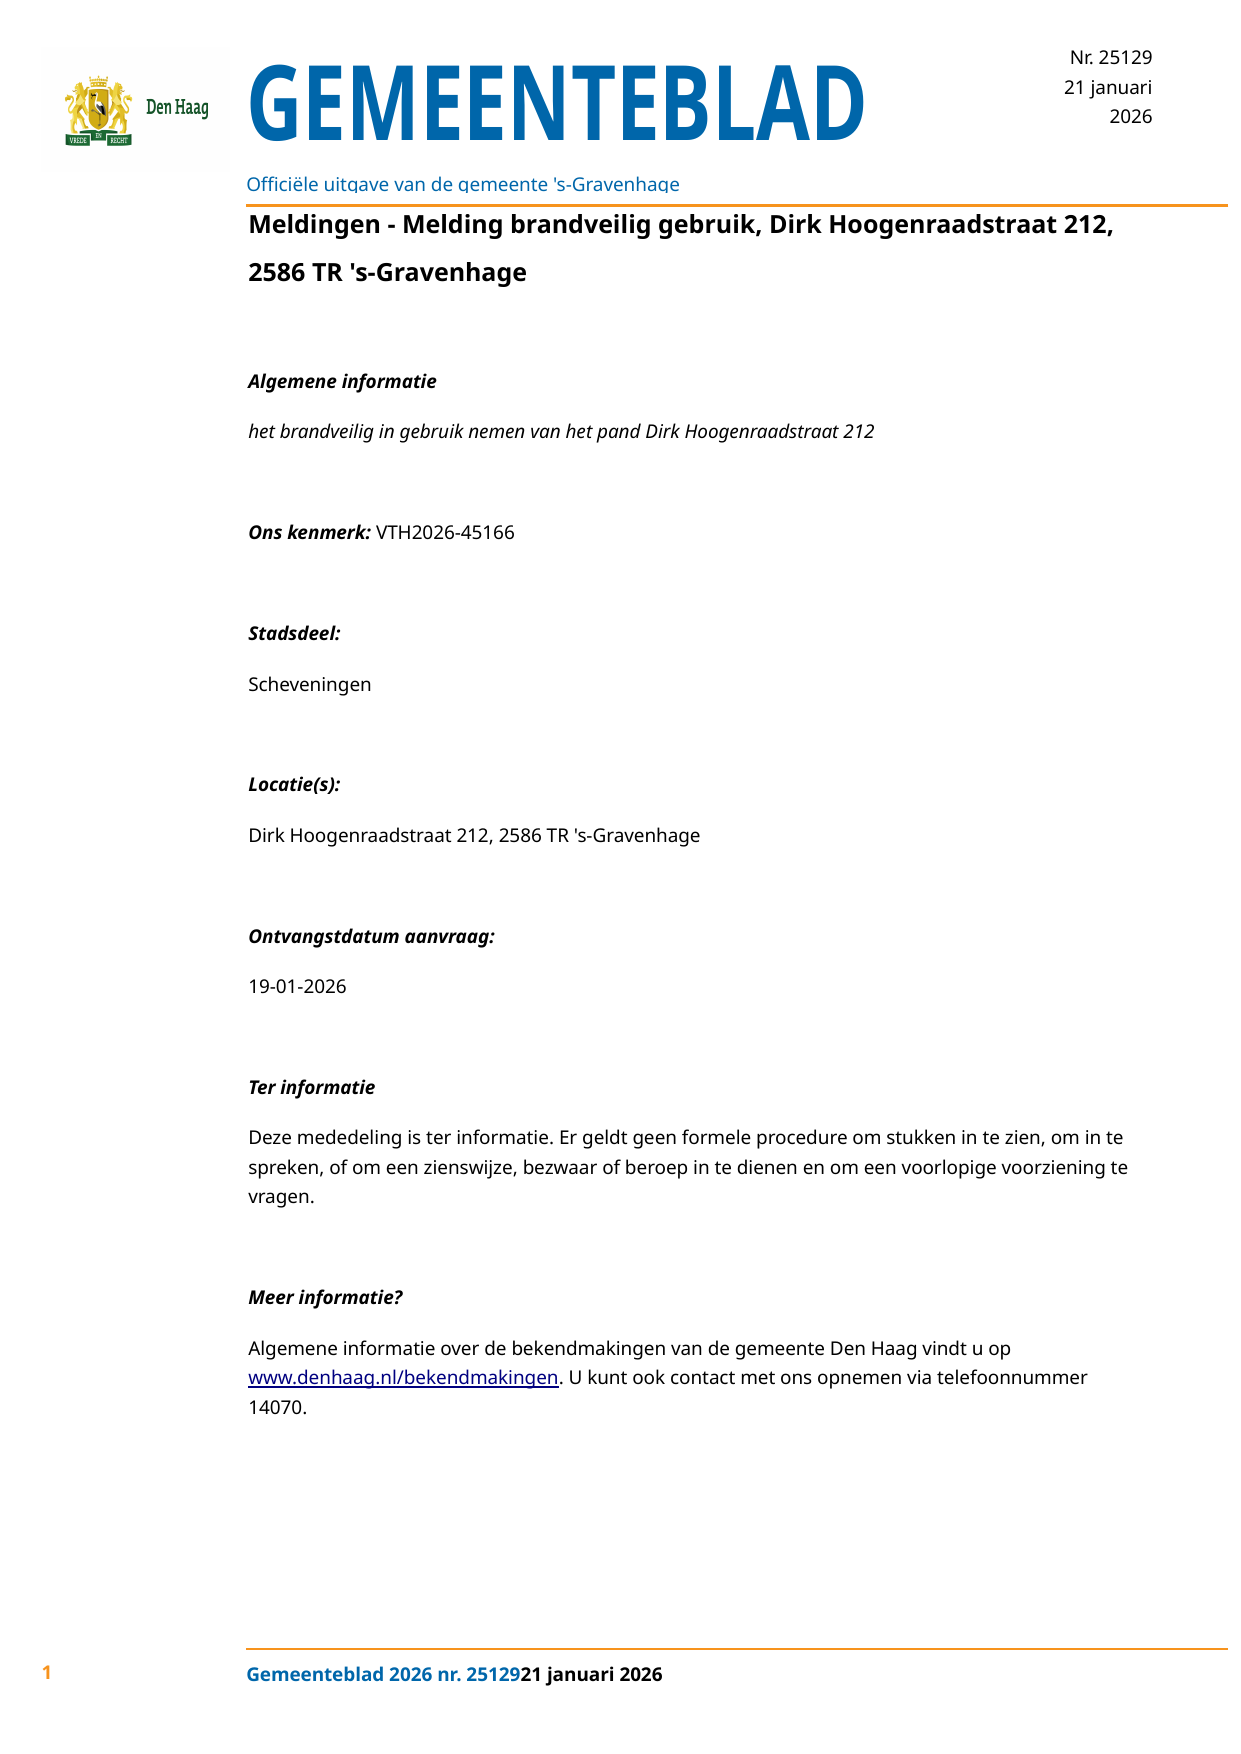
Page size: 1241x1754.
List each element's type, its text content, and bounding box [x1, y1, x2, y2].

text Ontvangstdatum aanvraag: [248, 923, 1152, 949]
text Stadsdeel: [248, 620, 1152, 646]
text Algemene informatie [248, 368, 1152, 394]
text Ter informatie [248, 1074, 1152, 1100]
text Scheveningen [248, 671, 1152, 697]
text Locatie(s): [248, 772, 1152, 797]
text Algemene informatie over de bekendmakingen van de gemeente Den Haag vindt u op www.denhaag.nl/bekendmakingen. U kunt ook contact met ons opnemen via telefoonnummer 14070. [248, 1335, 1152, 1420]
picture [41, 47, 231, 172]
text 19-01-2026 [248, 973, 1152, 999]
text Meldingen - Melding brandveilig gebruik, Dirk Hoogenraadstraat 212, 2586 TR 's-Gravenhage [248, 207, 1152, 288]
text het brandveilig in gebruik nemen van het pand Dirk Hoogenraadstraat 212 [248, 419, 1152, 444]
text Dirk Hoogenraadstraat 212, 2586 TR 's-Gravenhage [248, 822, 1152, 848]
text Deze mededeling is ter informatie. Er geldt geen formele procedure om stukken in te zien, om in te spreken, of om een zienswijze, bezwaar of beroep in te dienen en om een voorlopige voorziening te vragen. [248, 1124, 1152, 1209]
text Ons kenmerk: VTH2026-45166 [248, 519, 1152, 545]
text Meer informatie? [248, 1284, 1152, 1310]
